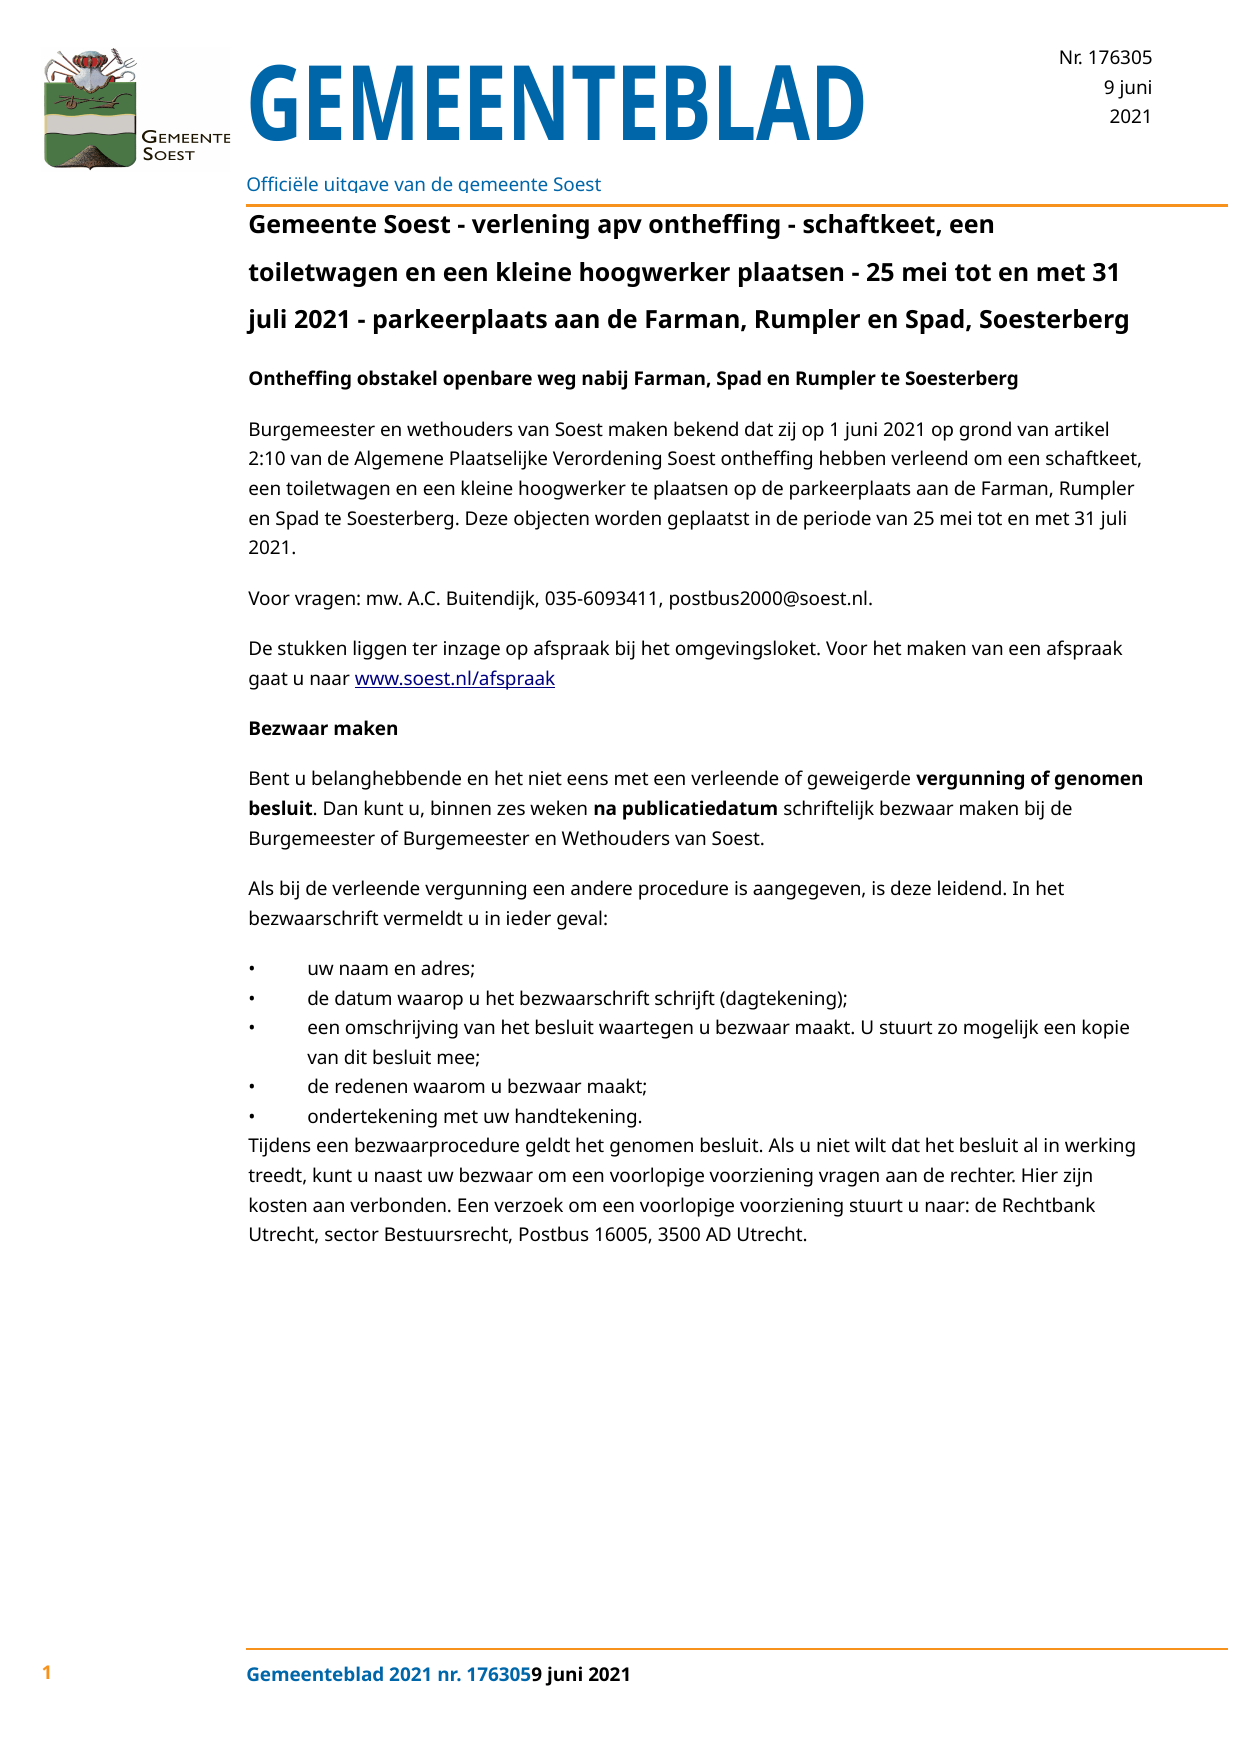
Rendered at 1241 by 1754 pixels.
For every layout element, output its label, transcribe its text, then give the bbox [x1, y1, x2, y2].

list de datum waarop u het bezwaarschrift schrijft (dagtekening); [248, 985, 1152, 1010]
text Als bij de verleende vergunning een andere procedure is aangegeven, is deze leidend. In het bezwaarschrift vermeldt u in ieder geval: [248, 875, 1152, 930]
text Gemeente Soest - verlening apv ontheffing - schaftkeet, een toiletwagen en een kleine hoogwerker plaatsen - 25 mei tot en met 31 juli 2021 - parkeerplaats aan de Farman, Rumpler en Spad, Soesterberg [248, 207, 1152, 336]
text Burgemeester en wethouders van Soest maken bekend dat zij op 1 juni 2021 op grond van artikel 2:10 van de Algemene Plaatselijke Verordening Soest ontheffing hebben verleend om een schaftkeet, een toiletwagen en een kleine hoogwerker te plaatsen op de parkeerplaats aan de Farman, Rumpler en Spad te Soesterberg. Deze objecten worden geplaatst in de periode van 25 mei tot en met 31 juli 2021. [248, 416, 1152, 560]
list de redenen waarom u bezwaar maakt; [248, 1073, 1152, 1099]
list ondertekening met uw handtekening. [248, 1103, 1152, 1129]
text Bent u belanghebbende en het niet eens met een verleende of geweigerde vergunning of genomen besluit. Dan kunt u, binnen zes weken na publicatiedatum schriftelijk bezwaar maken bij de Burgemeester of Burgemeester en Wethouders van Soest. [248, 766, 1152, 850]
text Ontheffing obstakel openbare weg nabij Farman, Spad en Rumpler te Soesterberg [248, 366, 1152, 391]
text Voor vragen: mw. A.C. Buitendijk, 035-6093411, postbus2000@soest.nl. [248, 585, 1152, 610]
text Tijdens een bezwaarprocedure geldt het genomen besluit. Als u niet wilt dat het besluit al in werking treedt, kunt u naast uw bezwaar om een voorlopige voorziening vragen aan de rechter. Hier zijn kosten aan verbonden. Een verzoek om een voorlopige voorziening stuurt u naar: de Rechtbank Utrecht, sector Bestuursrecht, Postbus 16005, 3500 AD Utrecht. [248, 1133, 1152, 1247]
text De stukken liggen ter inzage op afspraak bij het omgevingsloket. Voor het maken van een afspraak gaat u naar www.soest.nl/afspraak [248, 635, 1152, 690]
list uw naam en adres; [248, 955, 1152, 981]
text Bezwaar maken [248, 715, 1152, 741]
list een omschrijving van het besluit waartegen u bezwaar maakt. U stuurt zo mogelijk een kopie van dit besluit mee; [248, 1014, 1152, 1069]
picture [41, 47, 231, 172]
